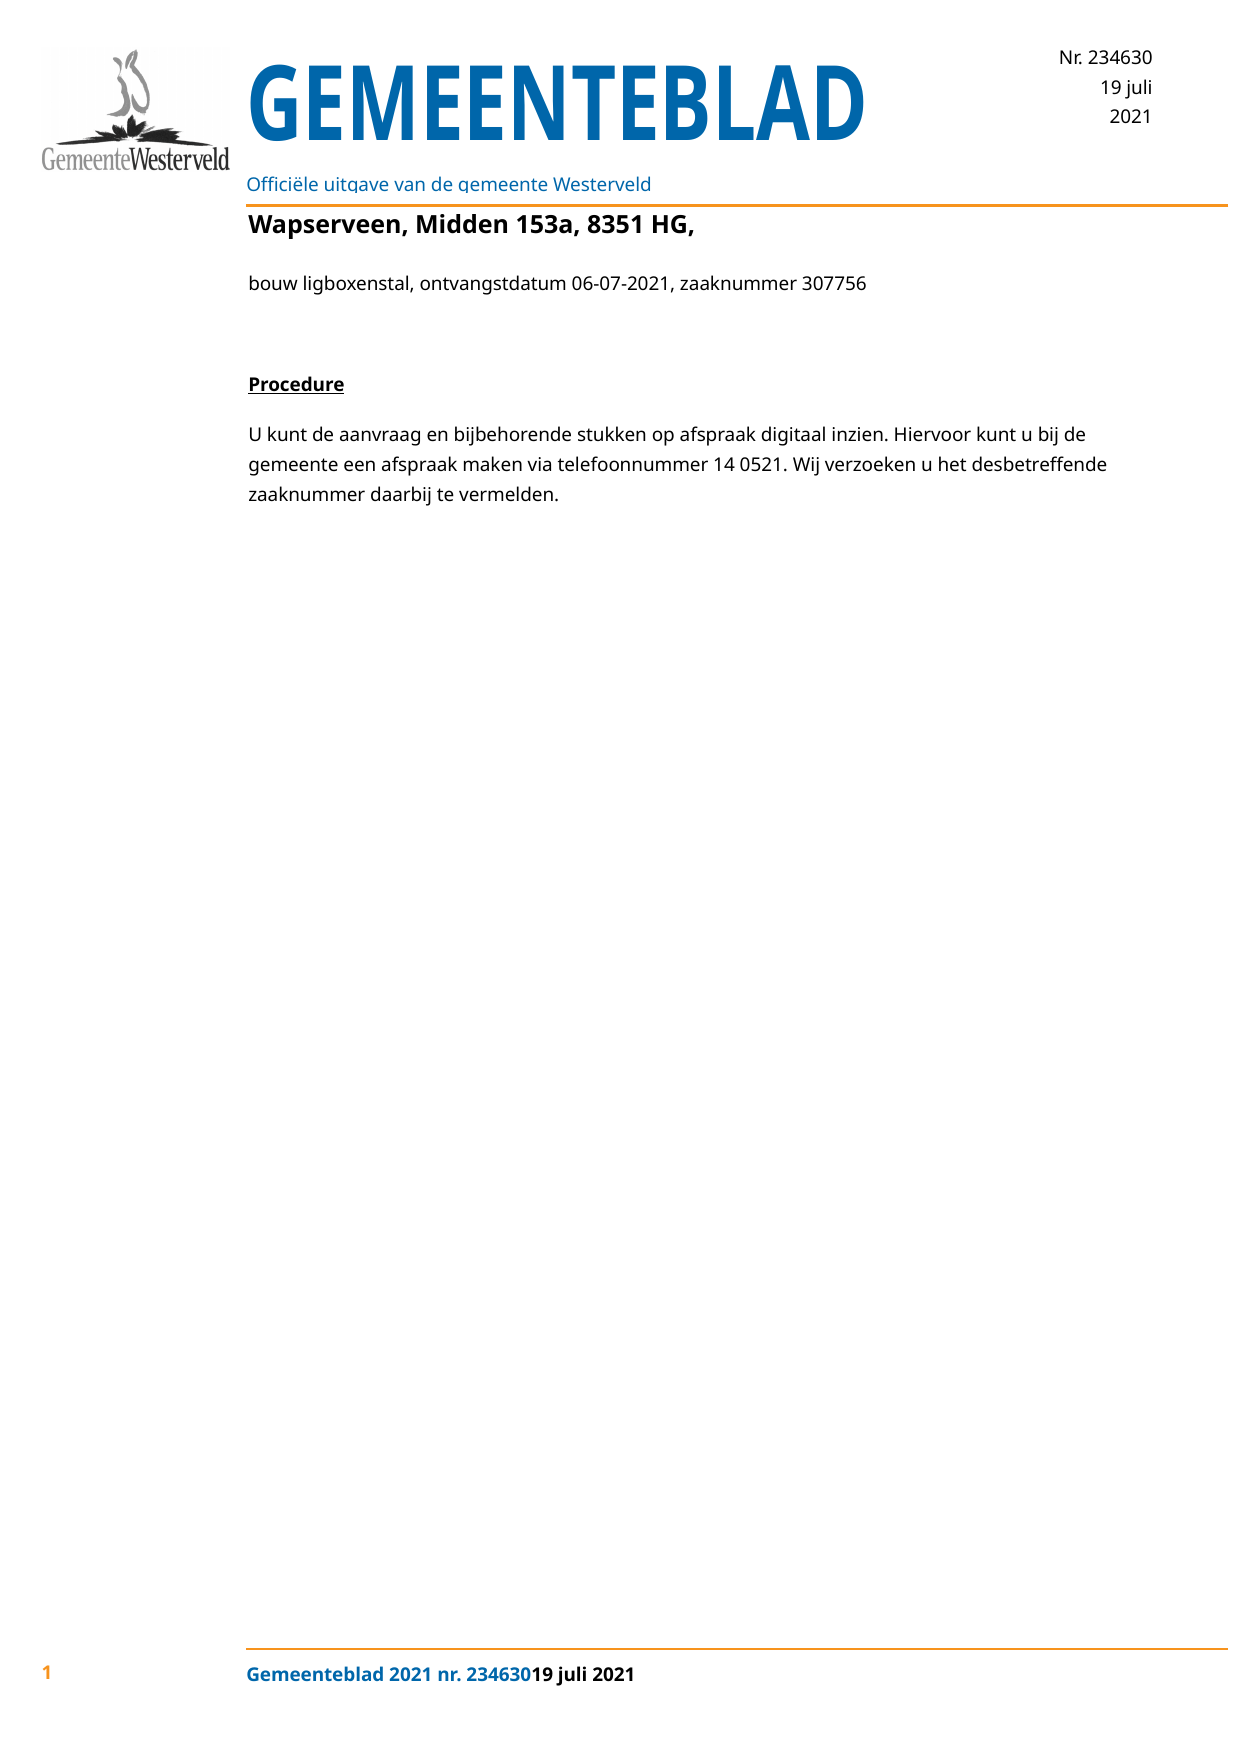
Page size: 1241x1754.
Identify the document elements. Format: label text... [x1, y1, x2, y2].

text U kunt de aanvraag en bijbehorende stukken op afspraak digitaal inzien. Hiervoor kunt u bij de gemeente een afspraak maken via telefoonnummer 14 0521. Wij verzoeken u het desbetreffende zaaknummer daarbij te vermelden. [248, 422, 1152, 506]
text Wapserveen, Midden 153a, 8351 HG, [248, 207, 1152, 241]
text bouw ligboxenstal, ontvangstdatum 06-07-2021, zaaknummer 307756 [248, 270, 1152, 296]
text Procedure [248, 371, 1152, 397]
picture [41, 47, 231, 172]
